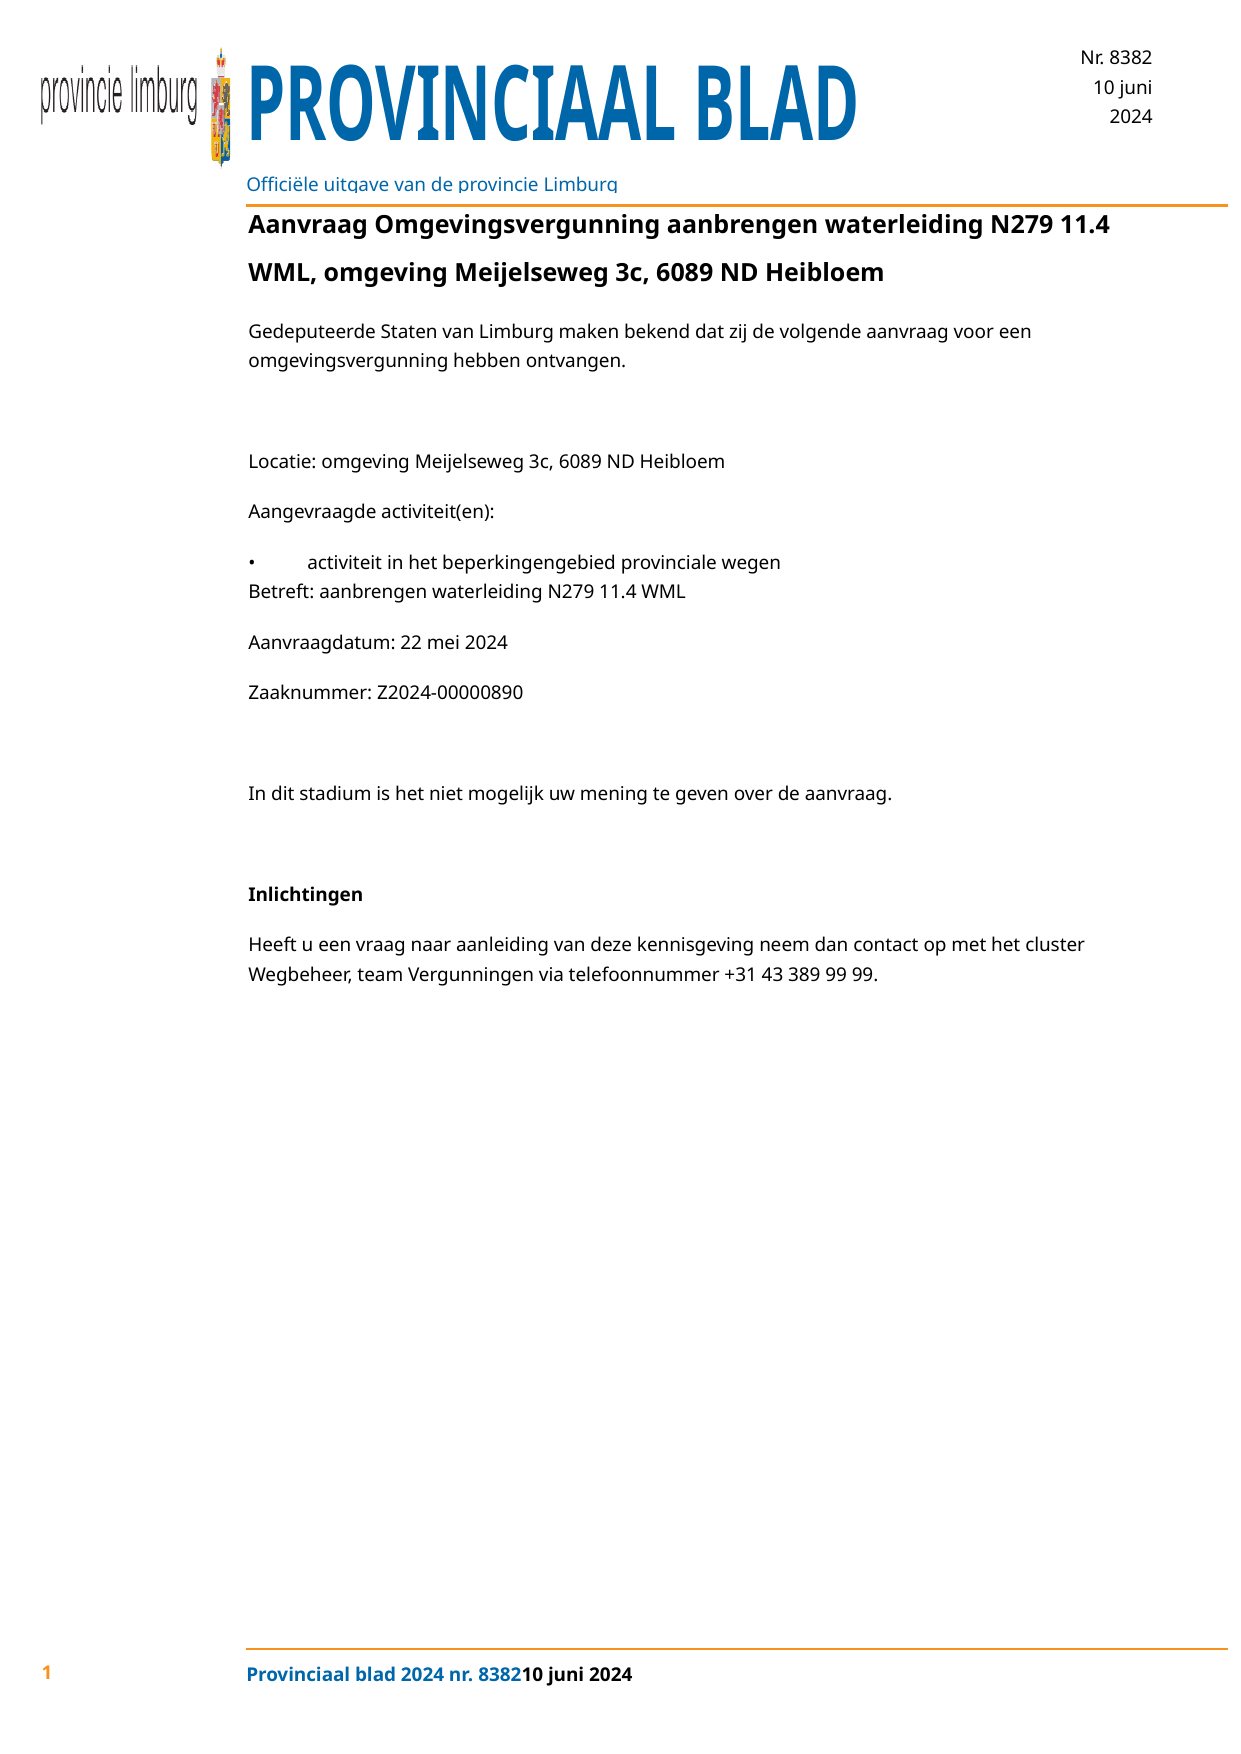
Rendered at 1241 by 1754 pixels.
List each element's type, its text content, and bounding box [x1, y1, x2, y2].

text Aangevraagde activiteit(en): [248, 499, 1152, 524]
text Heeft u een vraag naar aanleiding van deze kennisgeving neem dan contact op met het cluster Wegbeheer, team Vergunningen via telefoonnummer +31 43 389 99 99. [248, 932, 1152, 987]
text Aanvraag Omgevingsvergunning aanbrengen waterleiding N279 11.4 WML, omgeving Meijelseweg 3c, 6089 ND Heibloem [248, 207, 1152, 288]
text In dit stadium is het niet mogelijk uw mening te geven over de aanvraag. [248, 780, 1152, 806]
text Betreft: aanbrengen waterleiding N279 11.4 WML [248, 579, 1152, 604]
text Locatie: omgeving Meijelseweg 3c, 6089 ND Heibloem [248, 448, 1152, 474]
text Gedeputeerde Staten van Limburg maken bekend dat zij de volgende aanvraag voor een omgevingsvergunning hebben ontvangen. [248, 318, 1152, 373]
text Inlichtingen [248, 881, 1152, 907]
text Zaaknummer: Z2024-00000890 [248, 679, 1152, 705]
list activiteit in het beperkingengebied provinciale wegen [248, 549, 1152, 575]
picture [41, 47, 231, 172]
text Aanvraagdatum: 22 mei 2024 [248, 629, 1152, 655]
